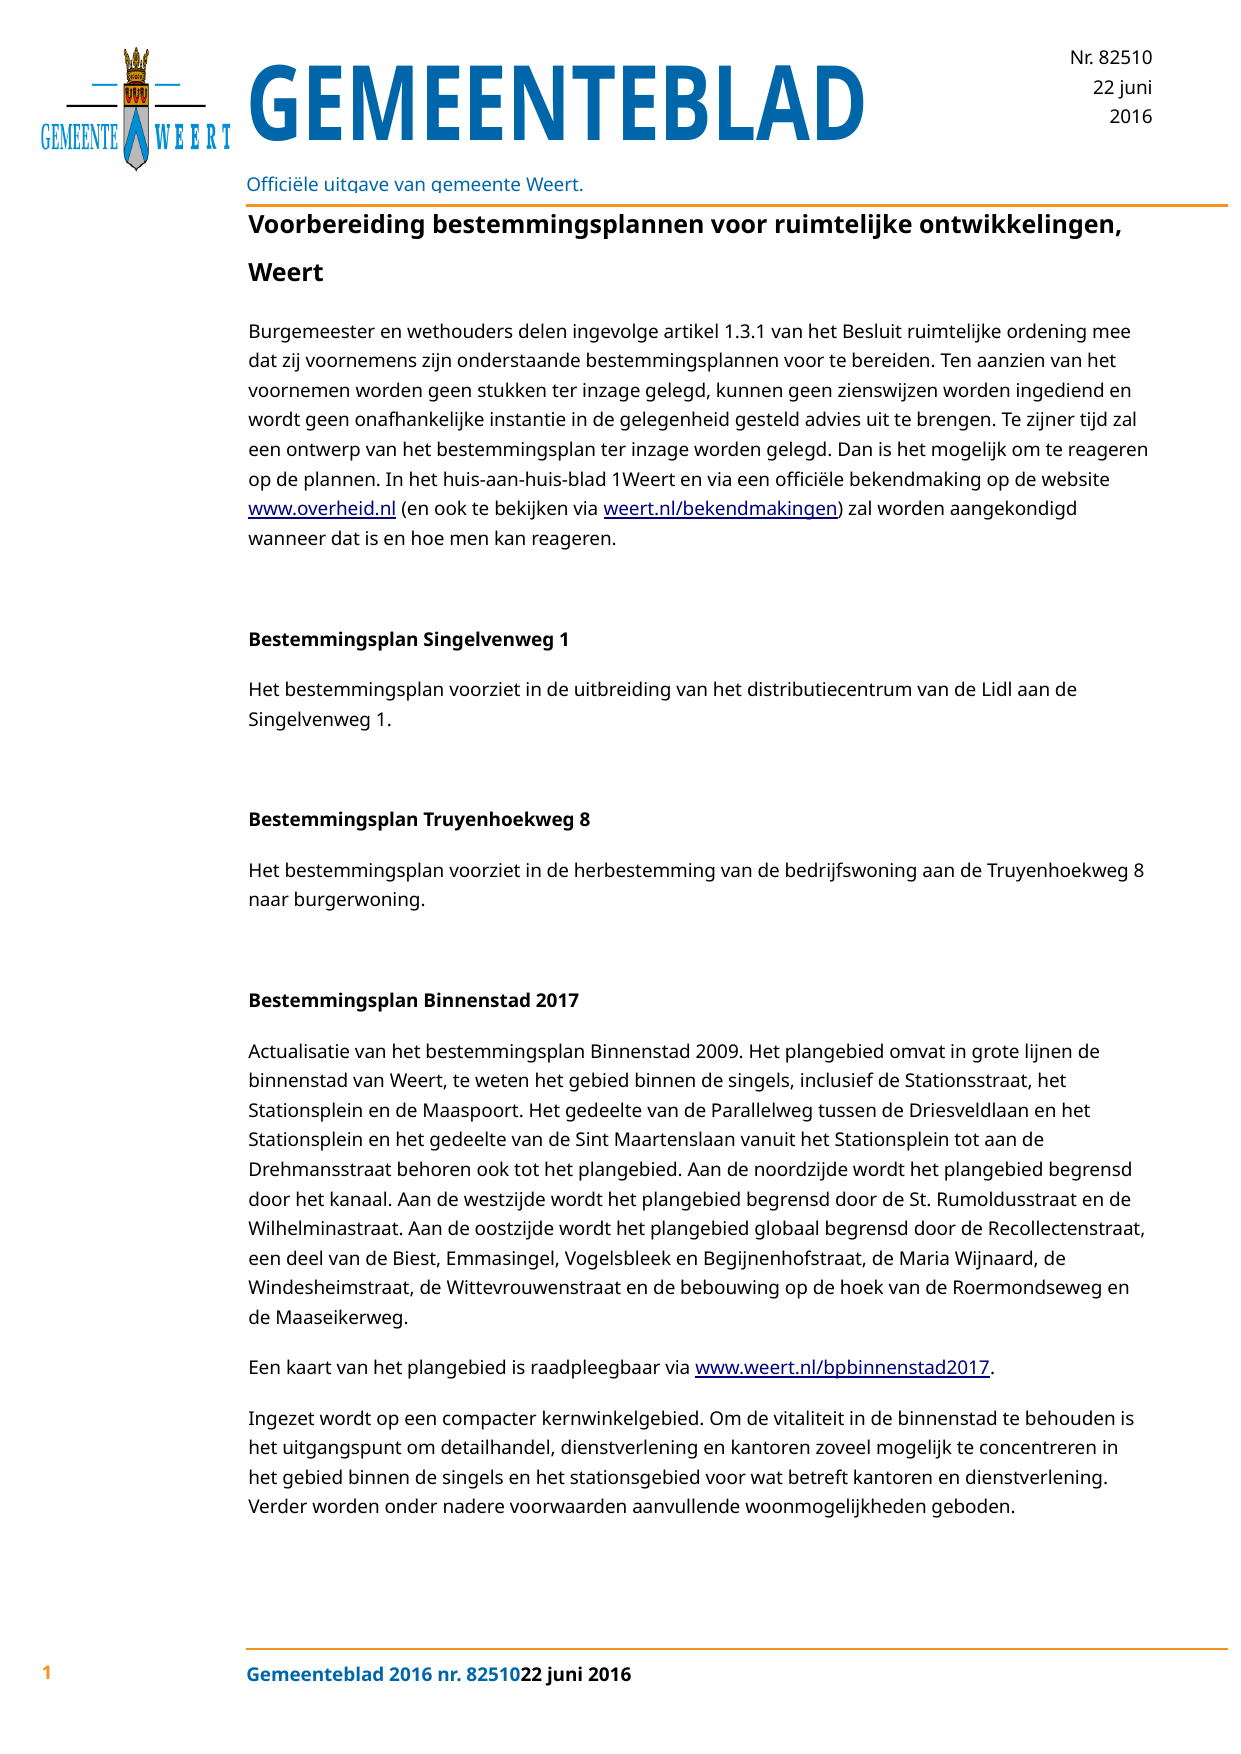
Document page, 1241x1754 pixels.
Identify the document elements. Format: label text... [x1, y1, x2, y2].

text Het bestemmingsplan voorziet in de herbestemming van de bedrijfswoning aan de Truyenhoekweg 8 naar burgerwoning. [248, 857, 1152, 912]
text Ingezet wordt op een compacter kernwinkelgebied. Om de vitaliteit in de binnenstad te behouden is het uitgangspunt om detailhandel, dienstverlening en kantoren zoveel mogelijk te concentreren in het gebied binnen de singels en het stationsgebied voor wat betreft kantoren en dienstverlening. Verder worden onder nadere voorwaarden aanvullende woonmogelijkheden geboden. [248, 1405, 1152, 1519]
picture [41, 47, 231, 172]
text Bestemmingsplan Binnenstad 2017 [248, 987, 1152, 1013]
text Het bestemmingsplan voorziet in de uitbreiding van het distributiecentrum van de Lidl aan de Singelvenweg 1. [248, 676, 1152, 732]
text Bestemmingsplan Truyenhoekweg 8 [248, 807, 1152, 832]
text Een kaart van het plangebied is raadpleegbaar via www.weert.nl/bpbinnenstad2017. [248, 1354, 1152, 1380]
text Bestemmingsplan Singelvenweg 1 [248, 626, 1152, 652]
text Voorbereiding bestemmingsplannen voor ruimtelijke ontwikkelingen, Weert [248, 207, 1152, 288]
text Actualisatie van het bestemmingsplan Binnenstad 2009. Het plangebied omvat in grote lijnen de binnenstad van Weert, te weten het gebied binnen de singels, inclusief de Stationsstraat, het Stationsplein en de Maaspoort. Het gedeelte van de Parallelweg tussen de Driesveldlaan en het Stationsplein en het gedeelte van de Sint Maartenslaan vanuit het Stationsplein tot aan de Drehmansstraat behoren ook tot het plangebied. Aan de noordzijde wordt het plangebied begrensd door het kanaal. Aan de westzijde wordt het plangebied begrensd door de St. Rumoldusstraat en de Wilhelminastraat. Aan de oostzijde wordt het plangebied globaal begrensd door de Recollectenstraat, een deel van de Biest, Emmasingel, Vogelsbleek en Begijnenhofstraat, de Maria Wijnaard, de Windesheimstraat, de Wittevrouwenstraat en de bebouwing op de hoek van de Roermondseweg en de Maaseikerweg. [248, 1038, 1152, 1330]
text Burgemeester en wethouders delen ingevolge artikel 1.3.1 van het Besluit ruimtelijke ordening mee dat zij voornemens zijn onderstaande bestemmingsplannen voor te bereiden. Ten aanzien van het voornemen worden geen stukken ter inzage gelegd, kunnen geen zienswijzen worden ingediend en wordt geen onafhankelijke instantie in de gelegenheid gesteld advies uit te brengen. Te zijner tijd zal een ontwerp van het bestemmingsplan ter inzage worden gelegd. Dan is het mogelijk om te reageren op de plannen. In het huis-aan-huis-blad 1Weert en via een officiële bekendmaking op de website www.overheid.nl (en ook te bekijken via weert.nl/bekendmakingen) zal worden aangekondigd wanneer dat is en hoe men kan reageren. [248, 318, 1152, 551]
